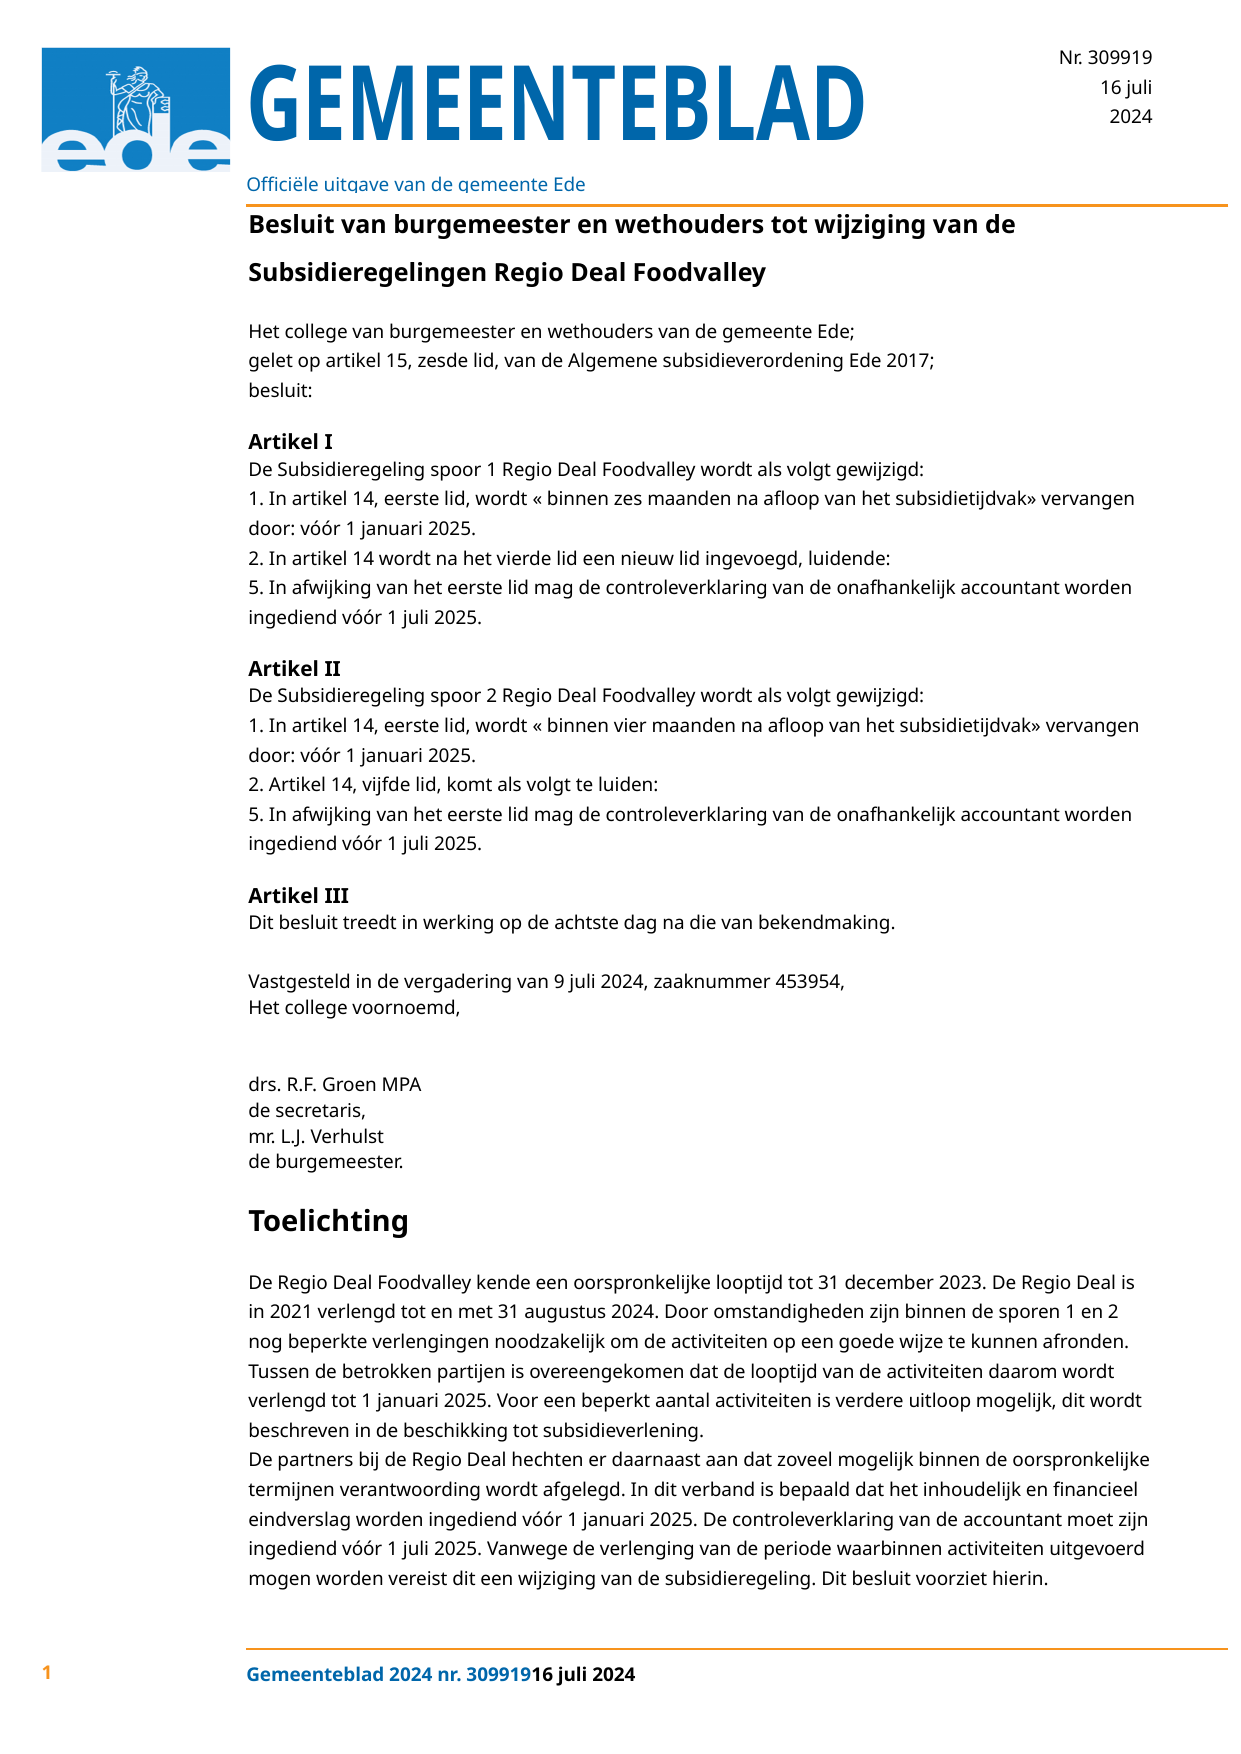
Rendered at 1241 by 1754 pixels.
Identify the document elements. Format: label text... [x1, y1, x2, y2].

text Het college van burgemeester en wethouders van de gemeente Ede; [248, 318, 1152, 344]
text mr. L.J. Verhulst [248, 1123, 1152, 1149]
text Artikel II [248, 654, 1152, 683]
text Artikel III [248, 881, 1152, 909]
text Besluit van burgemeester en wethouders tot wijziging van de Subsidieregelingen Regio Deal Foodvalley [248, 207, 1152, 288]
picture [41, 47, 231, 172]
text 2. In artikel 14 wordt na het vierde lid een nieuw lid ingevoegd, luidende: [248, 545, 1152, 570]
text drs. R.F. Groen MPA [248, 1072, 1152, 1097]
text besluit: [248, 377, 1152, 403]
text 5. In afwijking van het eerste lid mag de controleverklaring van de onafhankelijk accountant worden ingediend vóór 1 juli 2025. [248, 574, 1152, 629]
text Vastgesteld in de vergadering van 9 juli 2024, zaaknummer 453954, [248, 969, 1152, 994]
text Dit besluit treedt in werking op de achtste dag na die van bekendmaking. [248, 909, 1152, 935]
text gelet op artikel 15, zesde lid, van de Algemene subsidieverordening Ede 2017; [248, 347, 1152, 373]
text De Regio Deal Foodvalley kende een oorspronkelijke looptijd tot 31 december 2023. De Regio Deal is in 2021 verlengd tot en met 31 augustus 2024. Door omstandigheden zijn binnen de sporen 1 en 2 nog beperkte verlengingen noodzakelijk om de activiteiten op een goede wijze te kunnen afronden. Tussen de betrokken partijen is overeengekomen dat de looptijd van de activiteiten daarom wordt verlengd tot 1 januari 2025. Voor een beperkt aantal activiteiten is verdere uitloop mogelijk, dit wordt beschreven in de beschikking tot subsidieverlening. [248, 1269, 1152, 1443]
text de burgemeester. [248, 1149, 1152, 1174]
text de secretaris, [248, 1097, 1152, 1123]
text 5. In afwijking van het eerste lid mag de controleverklaring van de onafhankelijk accountant worden ingediend vóór 1 juli 2025. [248, 801, 1152, 856]
text De partners bij de Regio Deal hechten er daarnaast aan dat zoveel mogelijk binnen de oorspronkelijke termijnen verantwoording wordt afgelegd. In dit verband is bepaald dat het inhoudelijk en financieel eindverslag worden ingediend vóór 1 januari 2025. De controleverklaring van de accountant moet zijn ingediend vóór 1 juli 2025. Vanwege de verlenging van de periode waarbinnen activiteiten uitgevoerd mogen worden vereist dit een wijziging van de subsidieregeling. Dit besluit voorziet hierin. [248, 1447, 1152, 1591]
text Het college voornoemd, [248, 994, 1152, 1020]
text De Subsidieregeling spoor 2 Regio Deal Foodvalley wordt als volgt gewijzigd: [248, 683, 1152, 708]
text 2. Artikel 14, vijfde lid, komt als volgt te luiden: [248, 771, 1152, 797]
text Toelichting [248, 1200, 1152, 1240]
text Artikel I [248, 427, 1152, 456]
text De Subsidieregeling spoor 1 Regio Deal Foodvalley wordt als volgt gewijzigd: [248, 456, 1152, 482]
text 1. In artikel 14, eerste lid, wordt « binnen vier maanden na afloop van het subsidietijdvak» vervangen door: vóór 1 januari 2025. [248, 712, 1152, 768]
text 1. In artikel 14, eerste lid, wordt « binnen zes maanden na afloop van het subsidietijdvak» vervangen door: vóór 1 januari 2025. [248, 486, 1152, 541]
